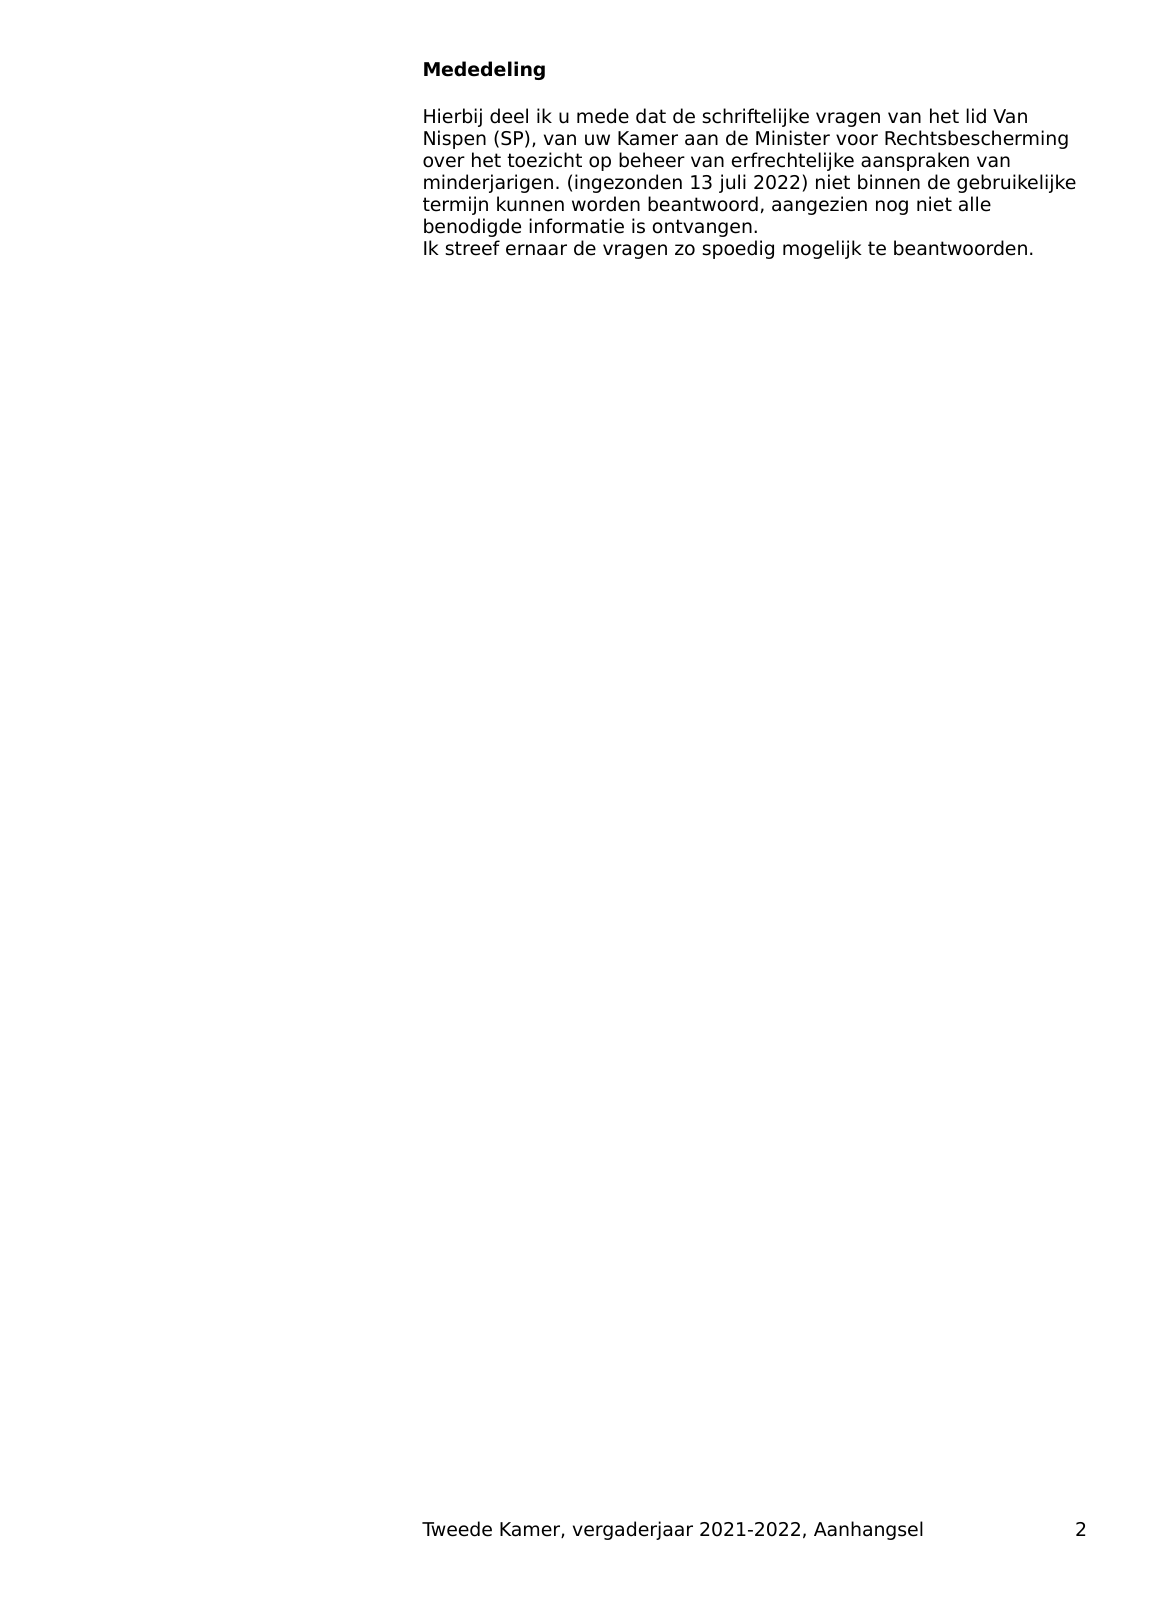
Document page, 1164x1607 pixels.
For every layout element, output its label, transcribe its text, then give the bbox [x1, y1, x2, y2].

text Ik streef ernaar de vragen zo spoedig mogelijk te beantwoorden. [422, 238, 1087, 260]
subtitle Mededeling [422, 59, 1087, 81]
text Hierbij deel ik u mede dat de schriftelijke vragen van het lid Van Nispen (SP), van uw Kamer aan de Minister voor Rechtsbescherming over het toezicht op beheer van erfrechtelijke aanspraken van minderjarigen. (ingezonden 13 juli 2022) niet binnen de gebruikelijke termijn kunnen worden beantwoord, aangezien nog niet alle benodigde informatie is ontvangen. [422, 106, 1087, 238]
